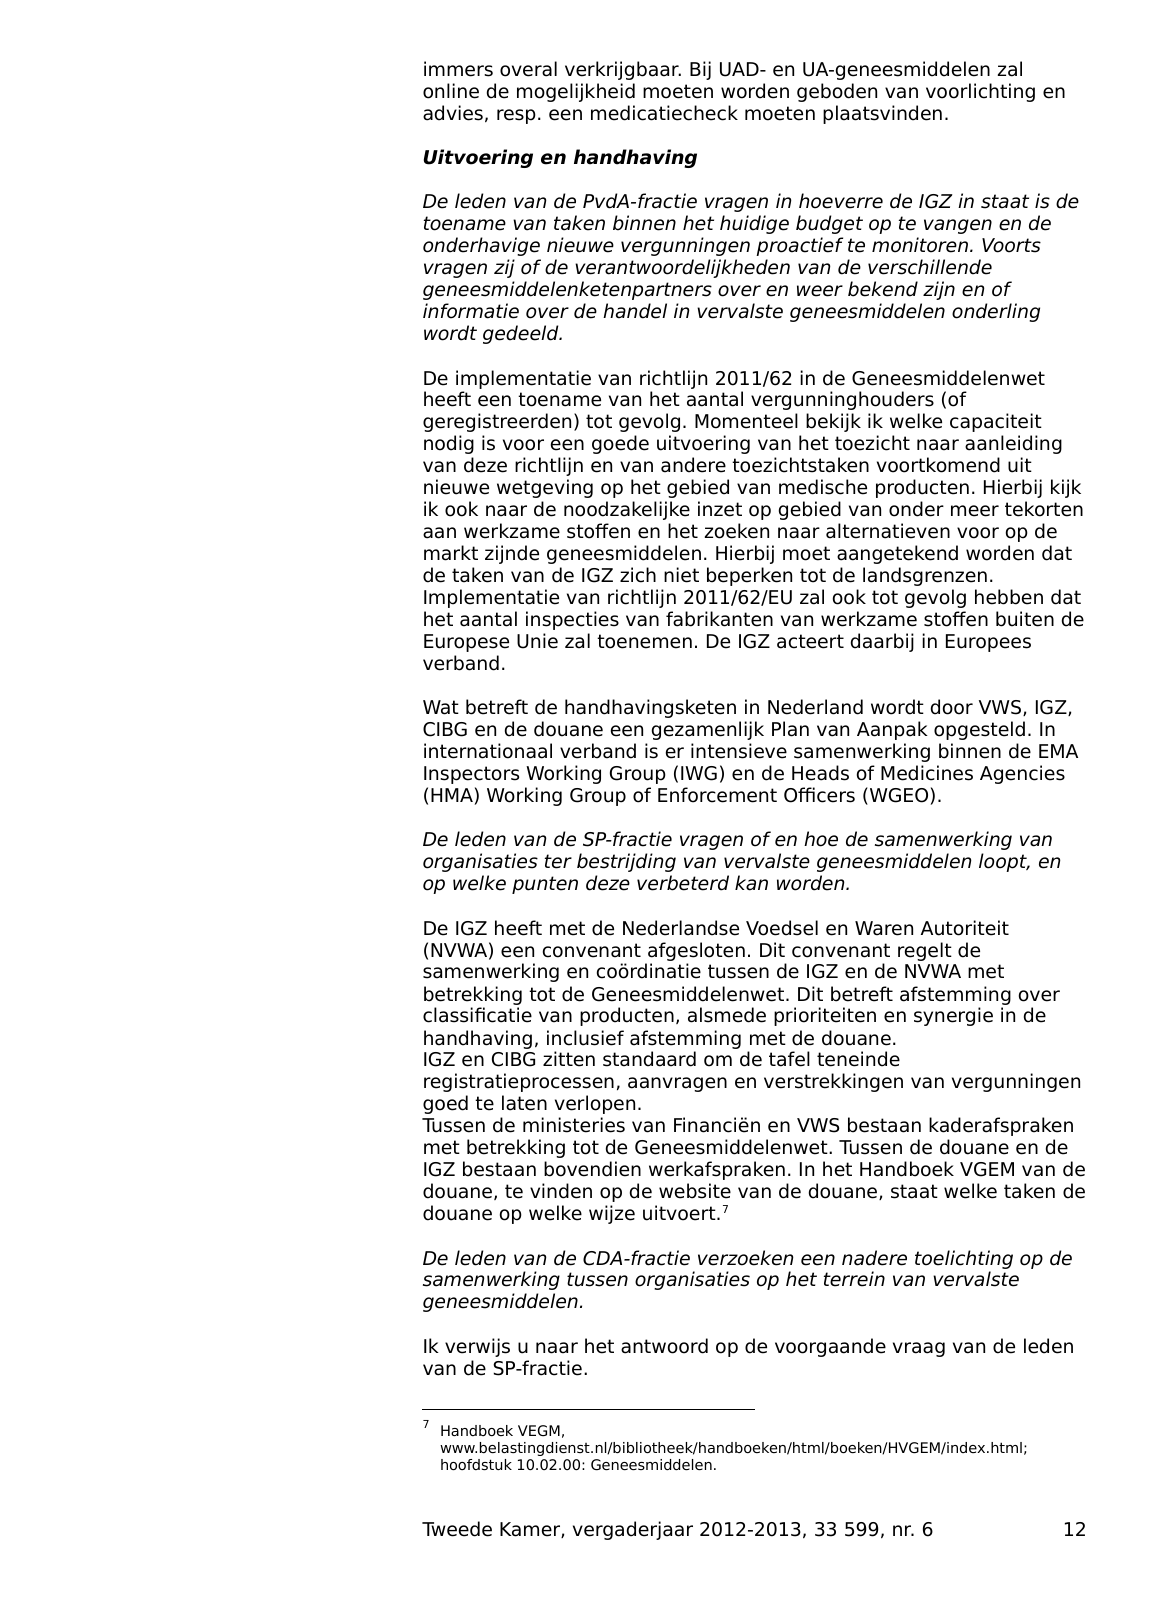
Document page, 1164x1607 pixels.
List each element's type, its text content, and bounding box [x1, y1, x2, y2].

subtitle Uitvoering en handhaving [422, 147, 1087, 169]
text Tussen de ministeries van Financiën en VWS bestaan kaderafspraken met betrekking tot de Geneesmiddelenwet. Tussen de douane en de IGZ bestaan bovendien werkafspraken. In het Handboek VGEM van de douane, te vinden op de website van de douane, staat welke taken de douane op welke wijze uitvoert. [422, 1115, 1087, 1225]
text Handboek VEGM, www.belastingdienst.nl/bibliotheek/handboeken/html/boeken/HVGEM/index.html; hoofdstuk 10.02.00: Geneesmiddelen. [422, 1418, 1087, 1474]
text De implementatie van richtlijn 2011/62 in de Geneesmiddelenwet heeft een toename van het aantal vergunninghouders (of geregistreerden) tot gevolg. Momenteel bekijk ik welke capaciteit nodig is voor een goede uitvoering van het toezicht naar aanleiding van deze richtlijn en van andere toezichtstaken voortkomend uit nieuwe wetgeving op het gebied van medische producten. Hierbij kijk ik ook naar de noodzakelijke inzet op gebied van onder meer tekorten aan werkzame stoffen en het zoeken naar alternatieven voor op de markt zijnde geneesmiddelen. Hierbij moet aangetekend worden dat de taken van de IGZ zich niet beperken tot de landsgrenzen. Implementatie van richtlijn 2011/62/EU zal ook tot gevolg hebben dat het aantal inspecties van fabrikanten van werkzame stoffen buiten de Europese Unie zal toenemen. De IGZ acteert daarbij in Europees verband. [422, 367, 1087, 675]
text De IGZ heeft met de Nederlandse Voedsel en Waren Autoriteit (NVWA) een convenant afgesloten. Dit convenant regelt de samenwerking en coördinatie tussen de IGZ en de NVWA met betrekking tot de Geneesmiddelenwet. Dit betreft afstemming over classificatie van producten, alsmede prioriteiten en synergie in de handhaving, inclusief afstemming met de douane. [422, 917, 1087, 1049]
text De leden van de PvdA-fractie vragen in hoeverre de IGZ in staat is de toename van taken binnen het huidige budget op te vangen en de onderhavige nieuwe vergunningen proactief te monitoren. Voorts vragen zij of de verantwoordelijkheden van de verschillende geneesmiddelenketenpartners over en weer bekend zijn en of informatie over de handel in vervalste geneesmiddelen onderling wordt gedeeld. [422, 191, 1087, 345]
text Wat betreft de handhavingsketen in Nederland wordt door VWS, IGZ, CIBG en de douane een gezamenlijk Plan van Aanpak opgesteld. In internationaal verband is er intensieve samenwerking binnen de EMA Inspectors Working Group (IWG) en de Heads of Medicines Agencies (HMA) Working Group of Enforcement Officers (WGEO). [422, 697, 1087, 807]
text De leden van de CDA-fractie verzoeken een nadere toelichting op de samenwerking tussen organisaties op het terrein van vervalste geneesmiddelen. [422, 1247, 1087, 1313]
text Ik verwijs u naar het antwoord op de voorgaande vraag van de leden van de SP-fractie. [422, 1336, 1087, 1379]
text immers overal verkrijgbaar. Bij UAD- en UA-geneesmiddelen zal online de mogelijkheid moeten worden geboden van voorlichting en advies, resp. een medicatiecheck moeten plaatsvinden. [422, 59, 1087, 125]
text De leden van de SP-fractie vragen of en hoe de samenwerking van organisaties ter bestrijding van vervalste geneesmiddelen loopt, en op welke punten deze verbeterd kan worden. [422, 829, 1087, 895]
text IGZ en CIBG zitten standaard om de tafel teneinde registratieprocessen, aanvragen en verstrekkingen van vergunningen goed te laten verlopen. [422, 1049, 1087, 1115]
